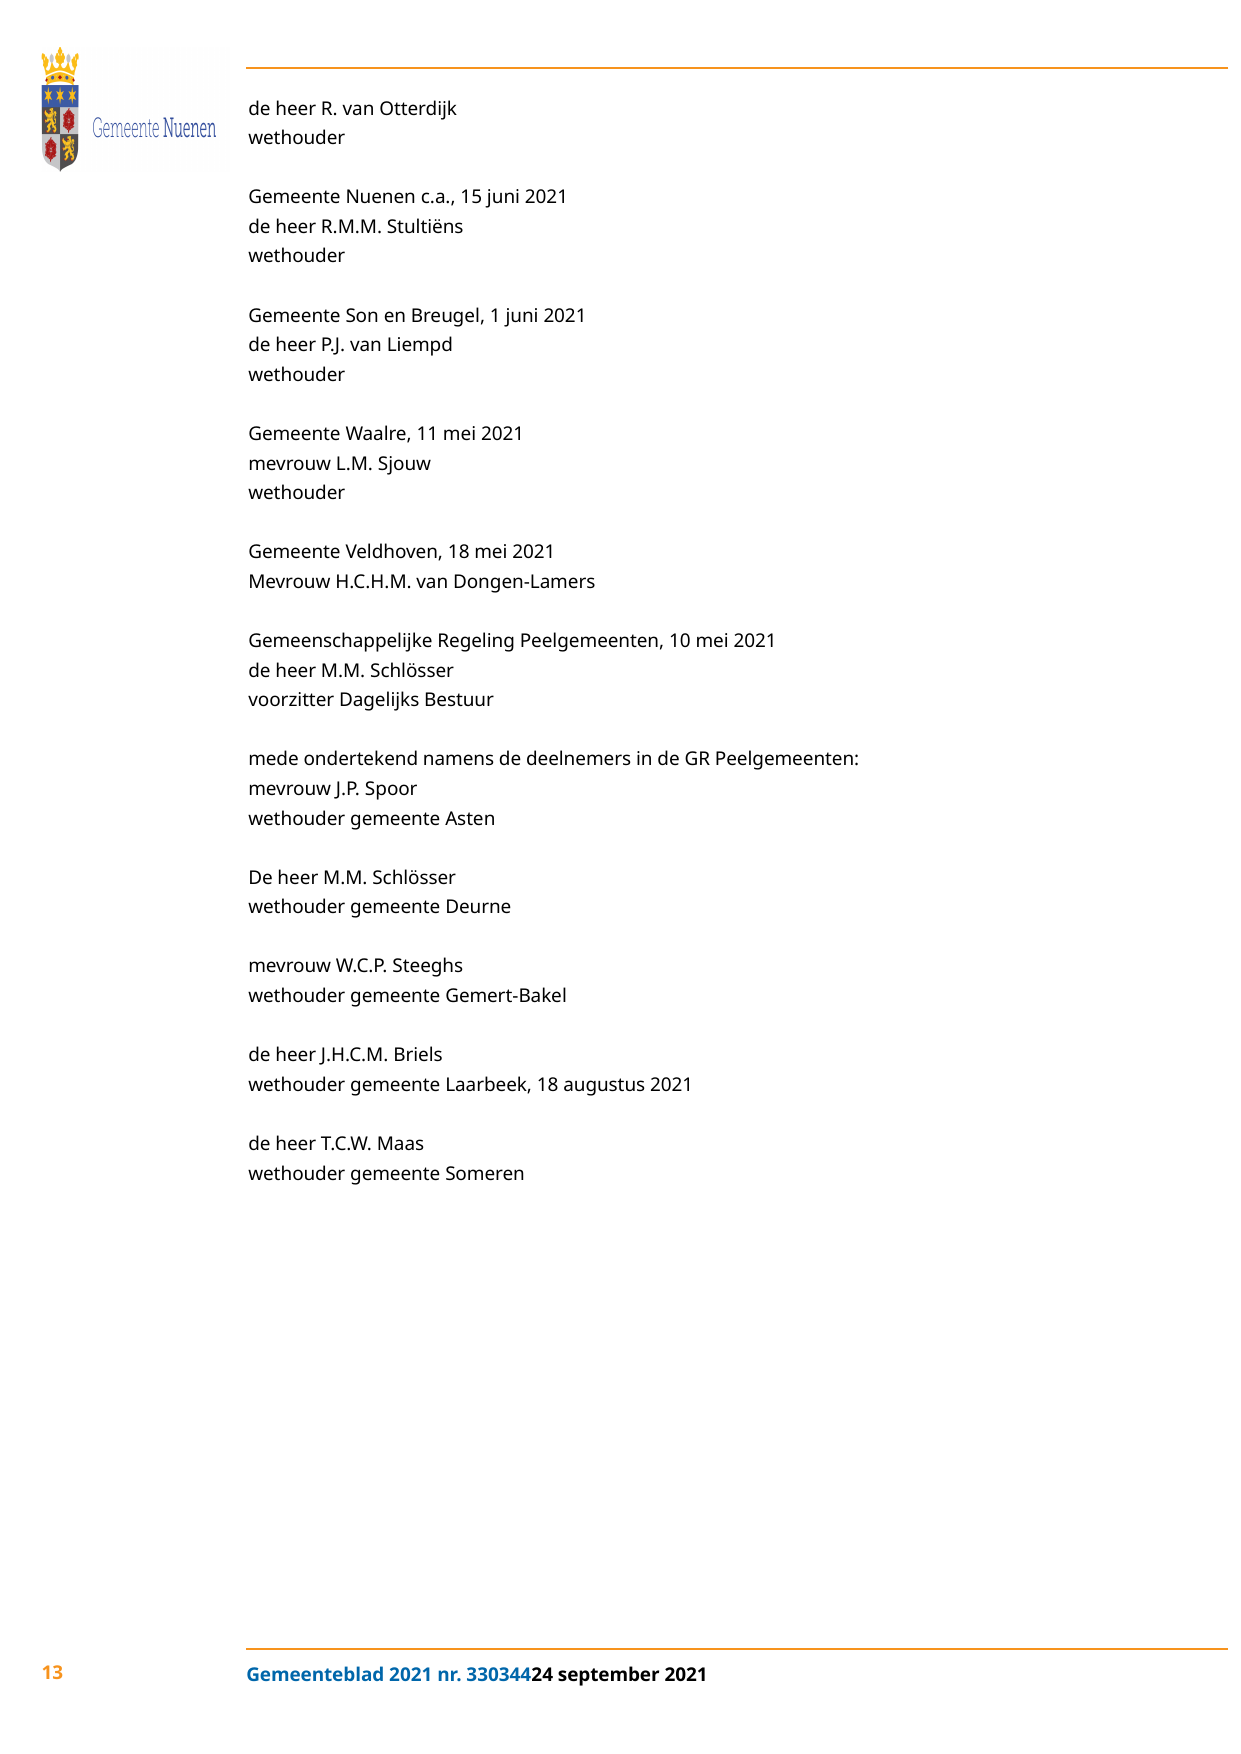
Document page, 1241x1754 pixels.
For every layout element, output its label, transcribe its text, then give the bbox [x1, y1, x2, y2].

text mede ondertekend namens de deelnemers in de GR Peelgemeenten: [248, 746, 1152, 771]
text de heer T.C.W. Maas [248, 1130, 1152, 1156]
text Gemeente Son en Breugel, 1 juni 2021 [248, 302, 1152, 328]
text Gemeente Nuenen c.a., 15 juni 2021 [248, 183, 1152, 209]
text mevrouw W.C.P. Steeghs [248, 953, 1152, 978]
text wethouder gemeente Gemert-Bakel [248, 982, 1152, 1008]
text mevrouw L.M. Sjouw [248, 450, 1152, 476]
text mevrouw J.P. Spoor [248, 775, 1152, 801]
text wethouder gemeente Someren [248, 1160, 1152, 1186]
text wethouder [248, 124, 1152, 150]
picture [41, 47, 231, 172]
text wethouder [248, 361, 1152, 387]
text Gemeente Veldhoven, 18 mei 2021 [248, 538, 1152, 564]
text wethouder gemeente Asten [248, 805, 1152, 831]
text wethouder gemeente Laarbeek, 18 augustus 2021 [248, 1071, 1152, 1097]
text de heer J.H.C.M. Briels [248, 1041, 1152, 1067]
text de heer P.J. van Liempd [248, 331, 1152, 357]
text wethouder [248, 243, 1152, 268]
text Mevrouw H.C.H.M. van Dongen-Lamers [248, 568, 1152, 594]
text wethouder [248, 479, 1152, 505]
text de heer R.M.M. Stultiëns [248, 213, 1152, 239]
text de heer M.M. Schlösser [248, 657, 1152, 683]
text Gemeente Waalre, 11 mei 2021 [248, 420, 1152, 446]
text de heer R. van Otterdijk [248, 95, 1152, 121]
text Gemeenschappelijke Regeling Peelgemeenten, 10 mei 2021 [248, 627, 1152, 653]
text De heer M.M. Schlösser [248, 864, 1152, 890]
text wethouder gemeente Deurne [248, 893, 1152, 919]
text voorzitter Dagelijks Bestuur [248, 686, 1152, 712]
